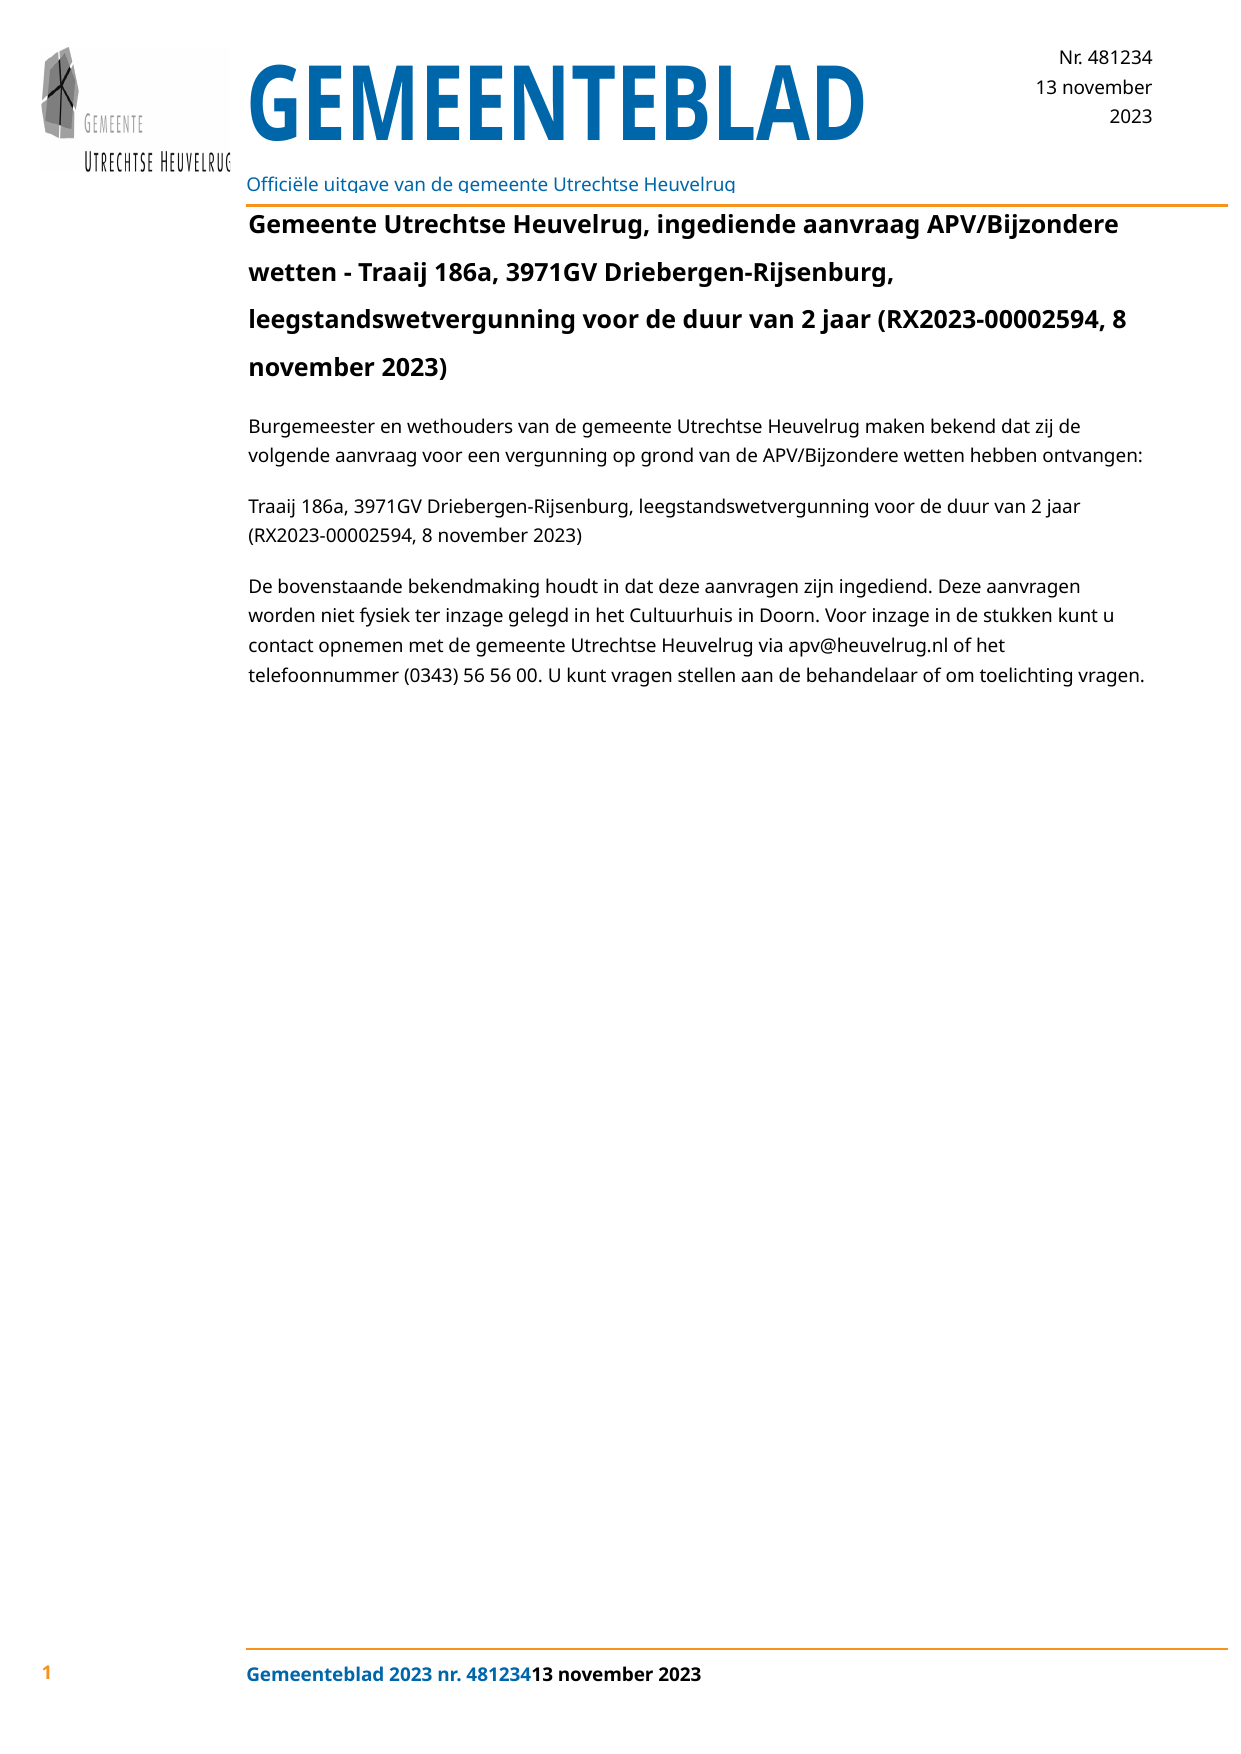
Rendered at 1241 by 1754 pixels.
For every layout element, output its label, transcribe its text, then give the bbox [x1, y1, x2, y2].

text De bovenstaande bekendmaking houdt in dat deze aanvragen zijn ingediend. Deze aanvragen worden niet fysiek ter inzage gelegd in het Cultuurhuis in Doorn. Voor inzage in de stukken kunt u contact opnemen met de gemeente Utrechtse Heuvelrug via apv@heuvelrug.nl of het telefoonnummer (0343) 56 56 00. U kunt vragen stellen aan de behandelaar of om toelichting vragen. [248, 573, 1152, 688]
text Burgemeester en wethouders van de gemeente Utrechtse Heuvelrug maken bekend dat zij de volgende aanvraag voor een vergunning op grond van de APV/Bijzondere wetten hebben ontvangen: [248, 413, 1152, 468]
picture [41, 47, 231, 172]
text Traaij 186a, 3971GV Driebergen-Rijsenburg, leegstandswetvergunning voor de duur van 2 jaar (RX2023-00002594, 8 november 2023) [248, 493, 1152, 548]
text Gemeente Utrechtse Heuvelrug, ingediende aanvraag APV/Bijzondere wetten - Traaij 186a, 3971GV Driebergen-Rijsenburg, leegstandswetvergunning voor de duur van 2 jaar (RX2023-00002594, 8 november 2023) [248, 207, 1152, 384]
